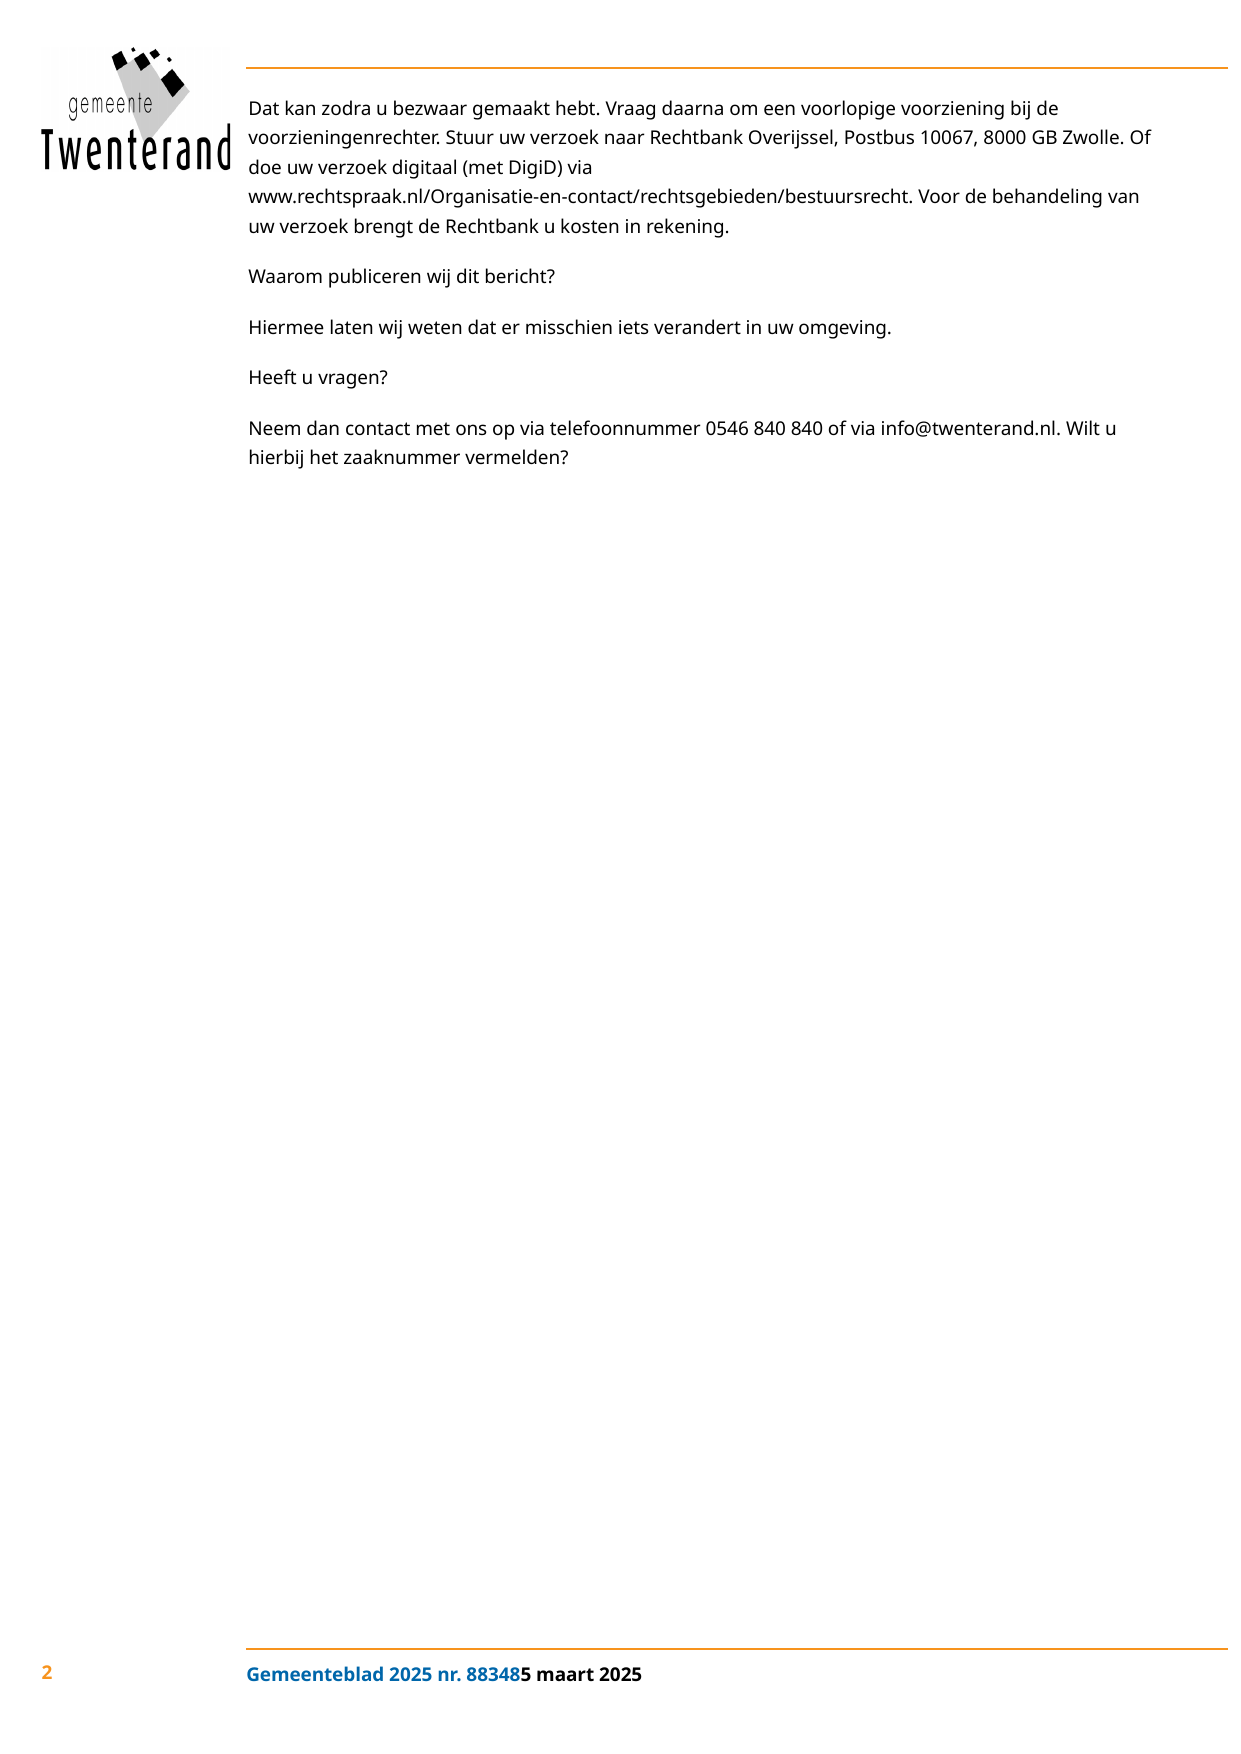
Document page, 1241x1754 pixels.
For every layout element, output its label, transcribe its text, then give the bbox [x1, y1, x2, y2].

picture [41, 47, 231, 172]
text Waarom publiceren wij dit bericht? [248, 263, 1152, 289]
text Dat kan zodra u bezwaar gemaakt hebt. Vraag daarna om een voorlopige voorziening bij de voorzieningenrechter. Stuur uw verzoek naar Rechtbank Overijssel, Postbus 10067, 8000 GB Zwolle. Of doe uw verzoek digitaal (met DigiD) via www.rechtspraak.nl/Organisatie-en-contact/rechtsgebieden/bestuursrecht. Voor de behandeling van uw verzoek brengt de Rechtbank u kosten in rekening. [248, 95, 1152, 239]
text Hiermee laten wij weten dat er misschien iets verandert in uw omgeving. [248, 314, 1152, 340]
text Heeft u vragen? [248, 364, 1152, 390]
text Neem dan contact met ons op via telefoonnummer 0546 840 840 of via info@twenterand.nl. Wilt u hierbij het zaaknummer vermelden? [248, 415, 1152, 470]
